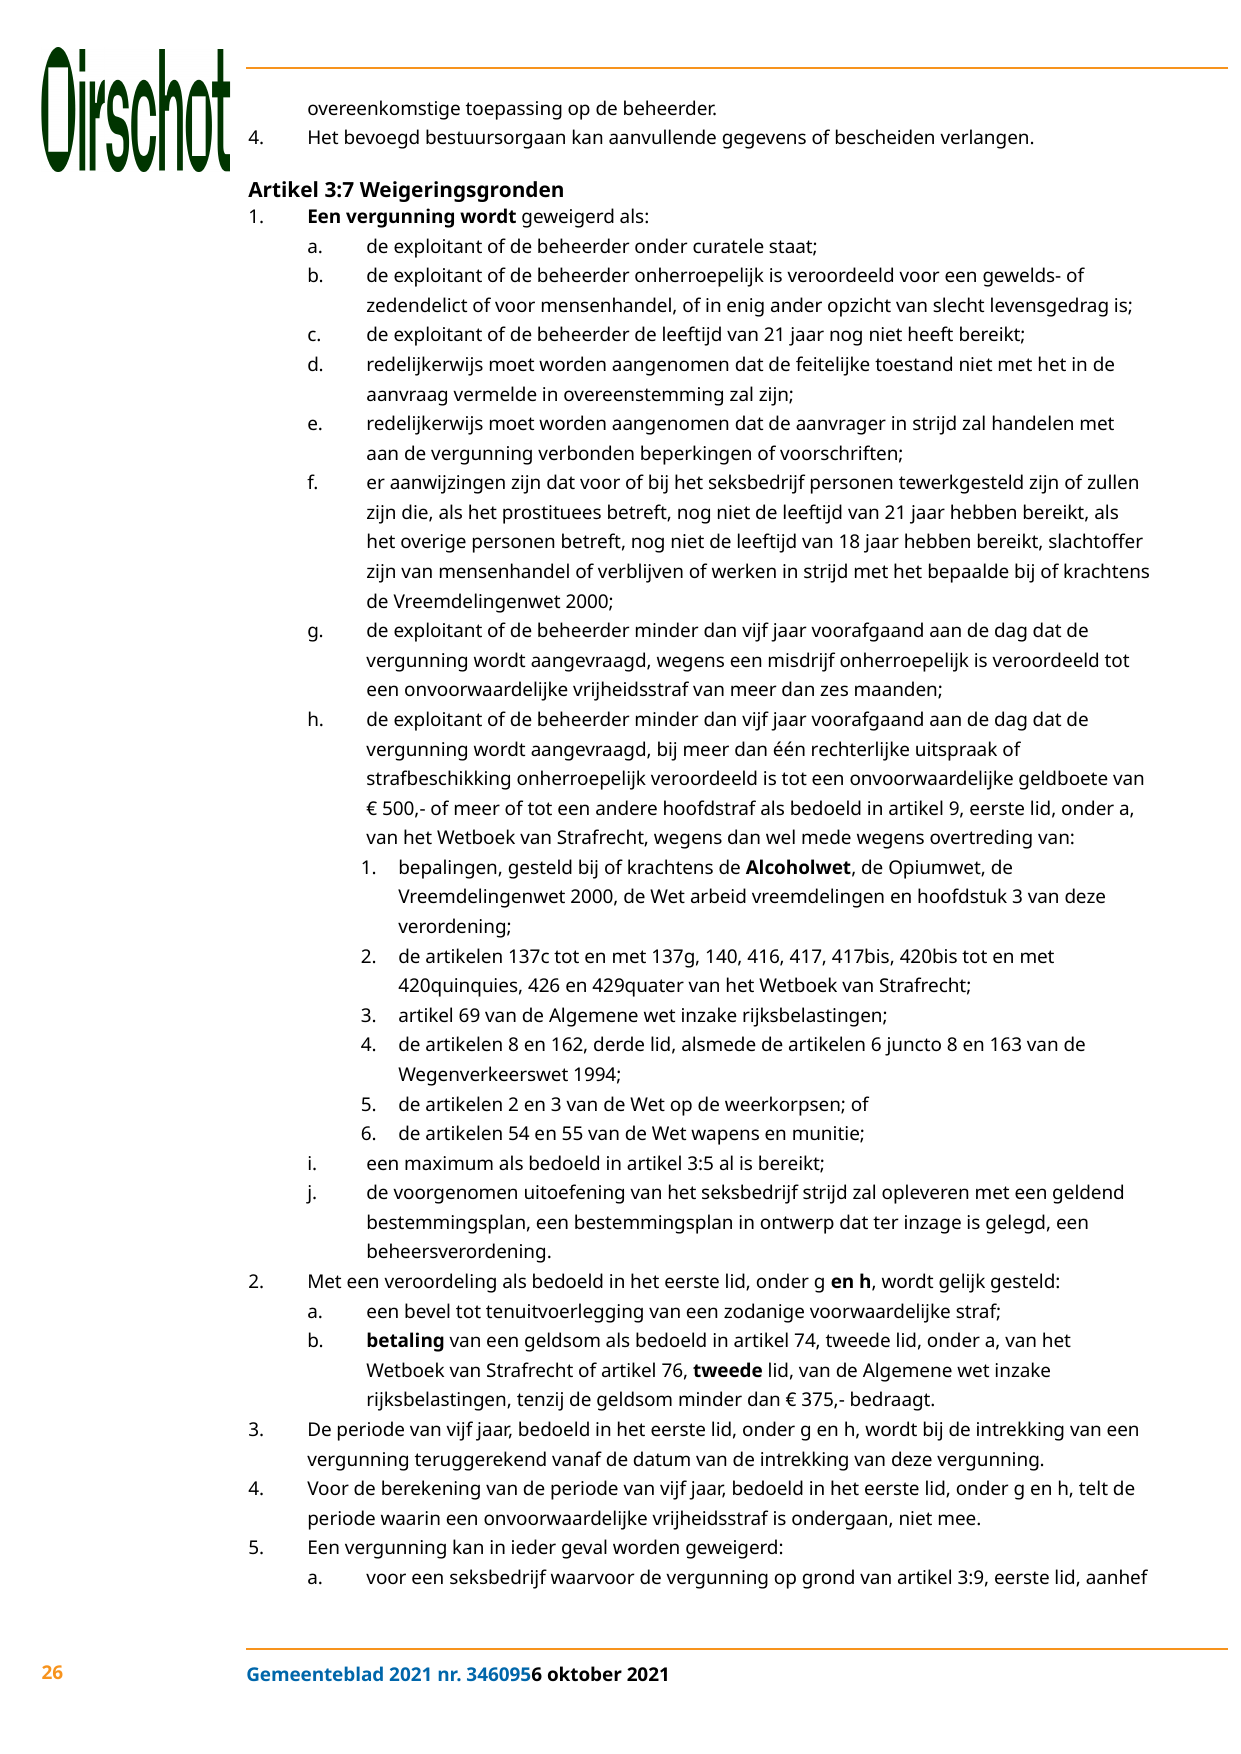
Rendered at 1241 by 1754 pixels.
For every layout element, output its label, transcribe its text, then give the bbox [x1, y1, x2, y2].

list De periode van vijf jaar, bedoeld in het eerste lid, onder g en h, wordt bij de intrekking van een vergunning teruggerekend vanaf de datum van de intrekking van deze vergunning. [248, 1416, 1152, 1471]
list de exploitant of de beheerder minder dan vijf jaar voorafgaand aan de dag dat de vergunning wordt aangevraagd, wegens een misdrijf onherroepelijk is veroordeeld tot een onvoorwaardelijke vrijheidsstraf van meer dan zes maanden; [307, 617, 1152, 702]
list de exploitant of de beheerder de leeftijd van 21 jaar nog niet heeft bereikt; [307, 322, 1152, 347]
list betaling van een geldsom als bedoeld in artikel 74, tweede lid, onder a, van het Wetboek van Strafrecht of artikel 76, tweede lid, van de Algemene wet inzake rijksbelastingen, tenzij de geldsom minder dan € 375,- bedraagt. [307, 1327, 1152, 1412]
list de voorgenomen uitoefening van het seksbedrijf strijd zal opleveren met een geldend bestemmingsplan, een bestemmingsplan in ontwerp dat ter inzage is gelegd, een beheersverordening. [307, 1179, 1152, 1264]
list de artikelen 137c tot en met 137g, 140, 416, 417, 417bis, 420bis tot en met 420quinquies, 426 en 429quater van het Wetboek van Strafrecht; [361, 943, 1152, 998]
list Een vergunning wordt geweigerd als: [248, 203, 1152, 229]
list bepalingen, gesteld bij of krachtens de Alcoholwet, de Opiumwet, de Vreemdelingenwet 2000, de Wet arbeid vreemdelingen en hoofdstuk 3 van deze verordening; [361, 854, 1152, 939]
list de artikelen 8 en 162, derde lid, alsmede de artikelen 6 juncto 8 en 163 van de Wegenverkeerswet 1994; [361, 1032, 1152, 1087]
list een maximum als bedoeld in artikel 3:5 al is bereikt; [307, 1150, 1152, 1176]
list de exploitant of de beheerder onherroepelijk is veroordeeld voor een gewelds- of zedendelict of voor mensenhandel, of in enig ander opzicht van slecht levensgedrag is; [307, 262, 1152, 318]
list redelijkerwijs moet worden aangenomen dat de feitelijke toestand niet met het in de aanvraag vermelde in overeenstemming zal zijn; [307, 351, 1152, 406]
list Een vergunning kan in ieder geval worden geweigerd: [248, 1534, 1152, 1560]
picture [41, 47, 231, 172]
list artikel 69 van de Algemene wet inzake rijksbelastingen; [361, 1002, 1152, 1028]
text Artikel 3:7 Weigeringsgronden [248, 175, 1152, 203]
list de artikelen 2 en 3 van de Wet op de weerkorpsen; of [361, 1091, 1152, 1116]
list de artikelen 54 en 55 van de Wet wapens en munitie; [361, 1120, 1152, 1146]
list de exploitant of de beheerder minder dan vijf jaar voorafgaand aan de dag dat de vergunning wordt aangevraagd, bij meer dan één rechterlijke uitspraak of strafbeschikking onherroepelijk veroordeeld is tot een onvoorwaardelijke geldboete van € 500,- of meer of tot een andere hoofdstraf als bedoeld in artikel 9, eerste lid, onder a, van het Wetboek van Strafrecht, wegens dan wel mede wegens overtreding van: [307, 706, 1152, 850]
list de exploitant of de beheerder onder curatele staat; [307, 233, 1152, 258]
list Voor de berekening van de periode van vijf jaar, bedoeld in het eerste lid, onder g en h, telt de periode waarin een onvoorwaardelijke vrijheidsstraf is ondergaan, niet mee. [248, 1475, 1152, 1531]
list voor een seksbedrijf waarvoor de vergunning op grond van artikel 3:9, eerste lid, aanhef [307, 1564, 1152, 1590]
list Met een veroordeling als bedoeld in het eerste lid, onder g en h, wordt gelijk gesteld: [248, 1268, 1152, 1294]
list Het bevoegd bestuursorgaan kan aanvullende gegevens of bescheiden verlangen. [248, 124, 1152, 150]
list er aanwijzingen zijn dat voor of bij het seksbedrijf personen tewerkgesteld zijn of zullen zijn die, als het prostituees betreft, nog niet de leeftijd van 21 jaar hebben bereikt, als het overige personen betreft, nog niet de leeftijd van 18 jaar hebben bereikt, slachtoffer zijn van mensenhandel of verblijven of werken in strijd met het bepaalde bij of krachtens de Vreemdelingenwet 2000; [307, 469, 1152, 613]
list redelijkerwijs moet worden aangenomen dat de aanvrager in strijd zal handelen met aan de vergunning verbonden beperkingen of voorschriften; [307, 410, 1152, 466]
list overeenkomstige toepassing op de beheerder. [248, 95, 1152, 121]
list een bevel tot tenuitvoerlegging van een zodanige voorwaardelijke straf; [307, 1298, 1152, 1323]
